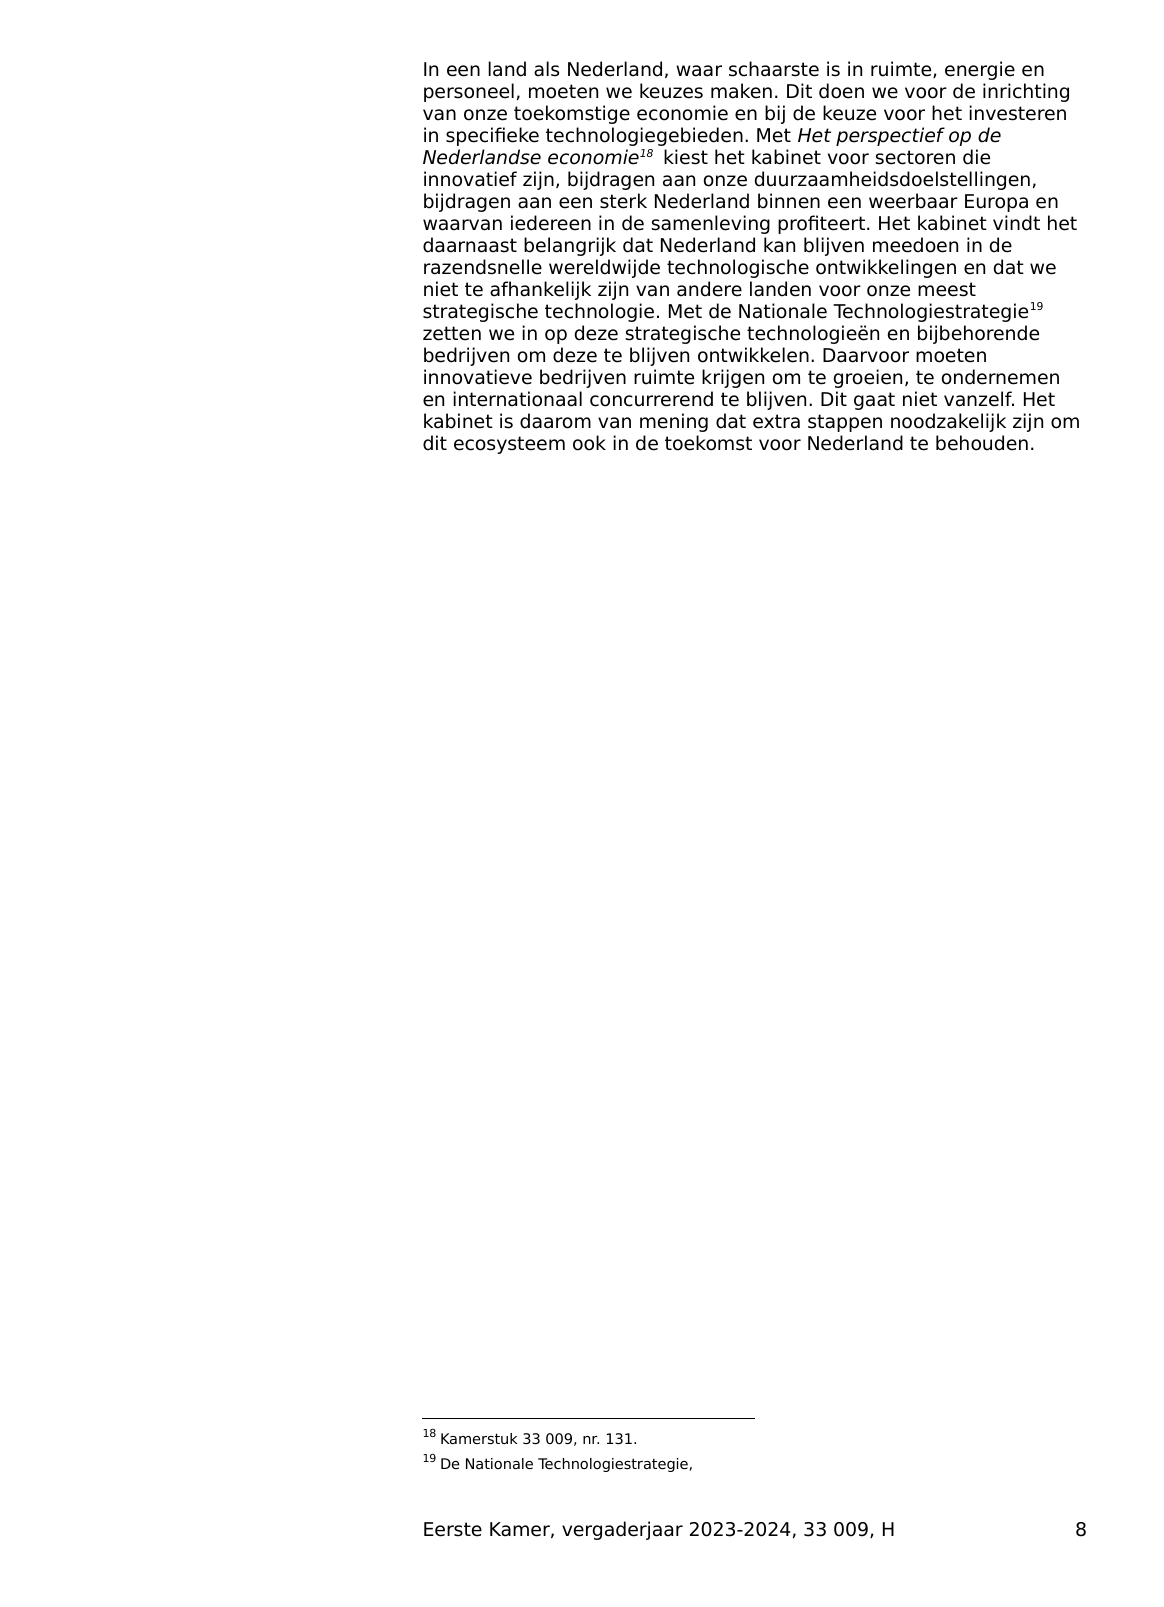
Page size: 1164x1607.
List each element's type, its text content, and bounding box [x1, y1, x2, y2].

text De Nationale Technologiestrategie, [422, 1452, 1087, 1474]
text In een land als Nederland, waar schaarste is in ruimte, energie en personeel, moeten we keuzes maken. Dit doen we voor de inrichting van onze toekomstige economie en bij de keuze voor het investeren in specifieke technologiegebieden. Met Het perspectief op de Nederlandse economie kiest het kabinet voor sectoren die innovatief zijn, bijdragen aan onze duurzaamheidsdoelstellingen, bijdragen aan een sterk Nederland binnen een weerbaar Europa en waarvan iedereen in de samenleving profiteert. Het kabinet vindt het daarnaast belangrijk dat Nederland kan blijven meedoen in de razendsnelle wereldwijde technologische ontwikkelingen en dat we niet te afhankelijk zijn van andere landen voor onze meest strategische technologie. Met de Nationale Technologiestrategie zetten we in op deze strategische technologieën en bijbehorende bedrijven om deze te blijven ontwikkelen. Daarvoor moeten innovatieve bedrijven ruimte krijgen om te groeien, te ondernemen en internationaal concurrerend te blijven. Dit gaat niet vanzelf. Het kabinet is daarom van mening dat extra stappen noodzakelijk zijn om dit ecosysteem ook in de toekomst voor Nederland te behouden. [422, 59, 1087, 455]
text Kamerstuk 33 009, nr. 131. [422, 1427, 1087, 1449]
